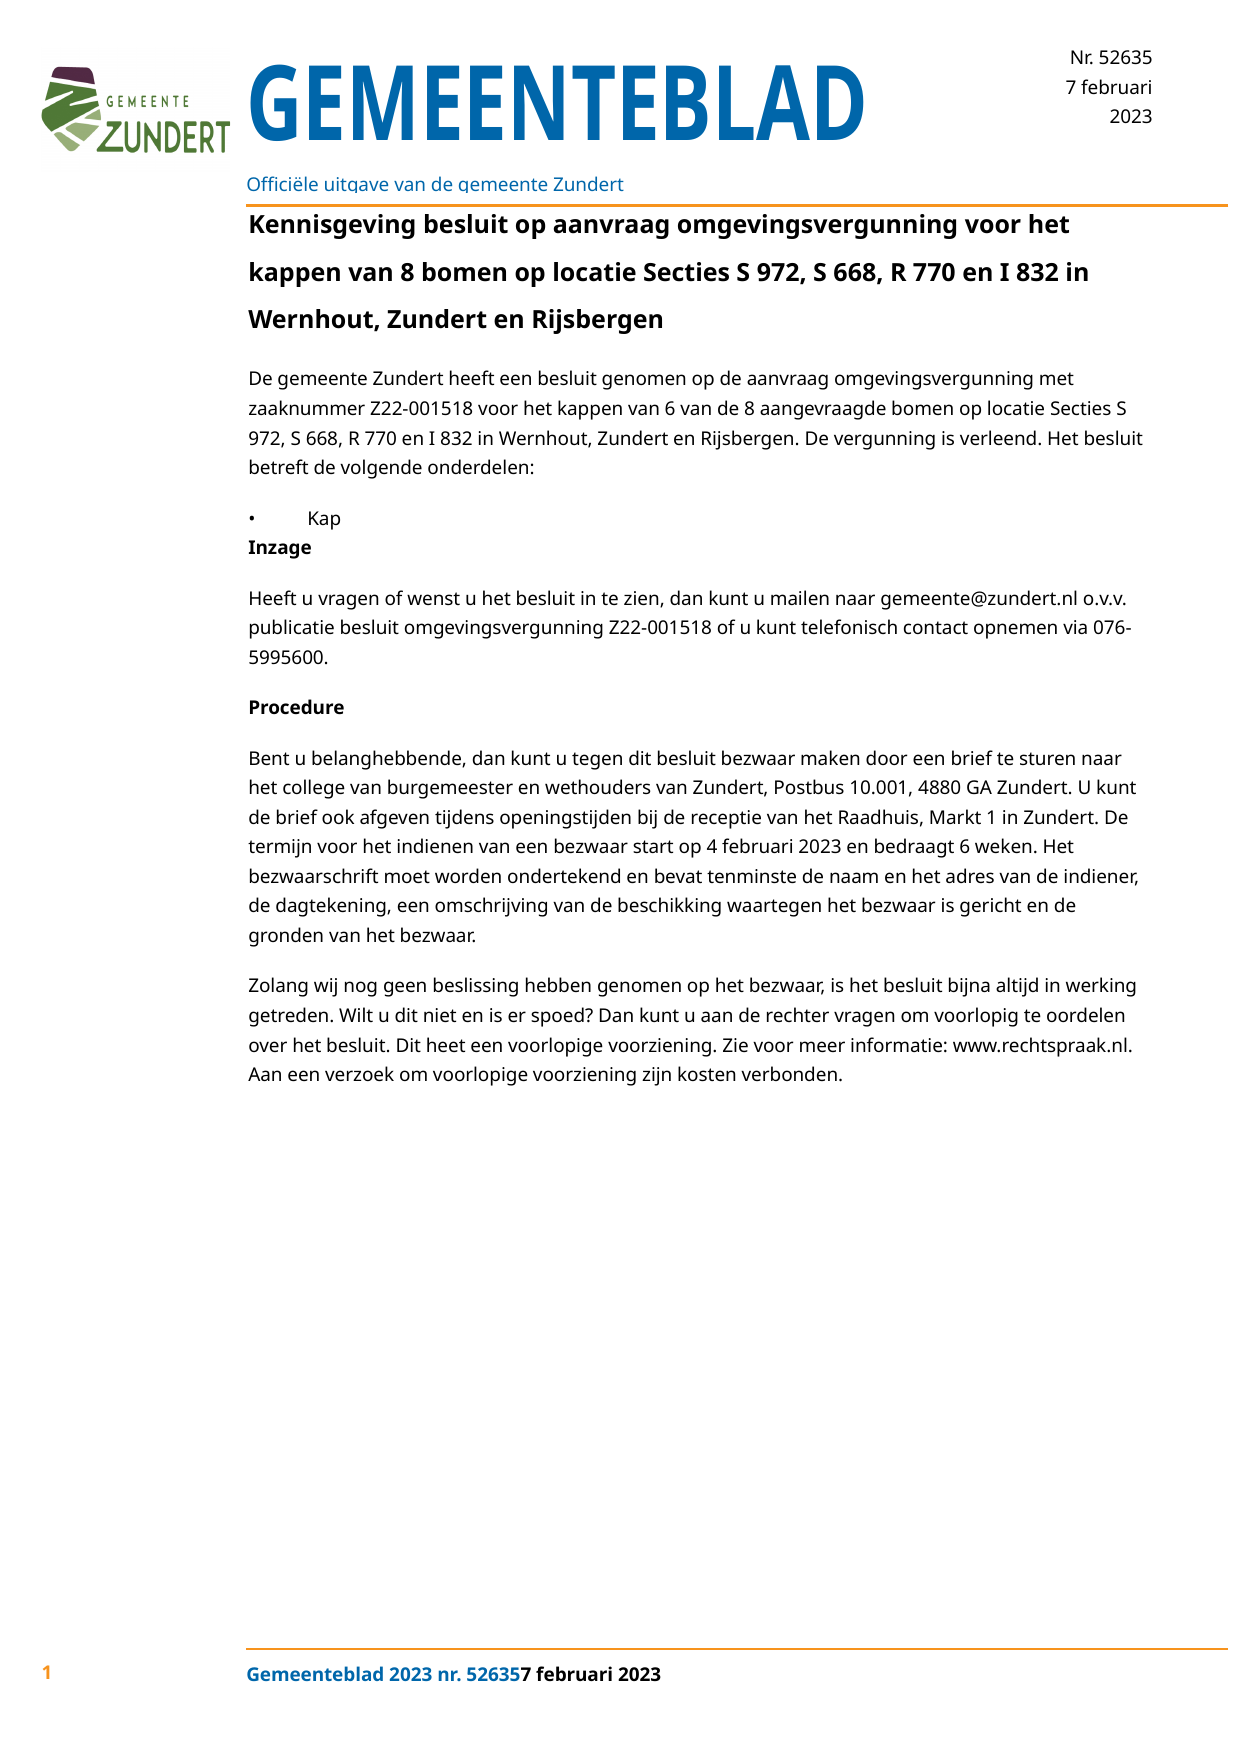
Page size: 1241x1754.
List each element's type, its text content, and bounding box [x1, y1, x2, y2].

text Bent u belanghebbende, dan kunt u tegen dit besluit bezwaar maken door een brief te sturen naar het college van burgemeester en wethouders van Zundert, Postbus 10.001, 4880 GA Zundert. U kunt de brief ook afgeven tijdens openingstijden bij de receptie van het Raadhuis, Markt 1 in Zundert. De termijn voor het indienen van een bezwaar start op 4 februari 2023 en bedraagt 6 weken. Het bezwaarschrift moet worden ondertekend en bevat tenminste de naam en het adres van de indiener, de dagtekening, een omschrijving van de beschikking waartegen het bezwaar is gericht en de gronden van het bezwaar. [248, 745, 1152, 948]
text Zolang wij nog geen beslissing hebben genomen op het bezwaar, is het besluit bijna altijd in werking getreden. Wilt u dit niet en is er spoed? Dan kunt u aan de rechter vragen om voorlopig te oordelen over het besluit. Dit heet een voorlopige voorziening. Zie voor meer informatie: www.rechtspraak.nl. Aan een verzoek om voorlopige voorziening zijn kosten verbonden. [248, 973, 1152, 1087]
text Kennisgeving besluit op aanvraag omgevingsvergunning voor het kappen van 8 bomen op locatie Secties S 972, S 668, R 770 en I 832 in Wernhout, Zundert en Rijsbergen [248, 207, 1152, 336]
list Kap [248, 505, 1152, 530]
text Heeft u vragen of wenst u het besluit in te zien, dan kunt u mailen naar gemeente@zundert.nl o.v.v. publicatie besluit omgevingsvergunning Z22-001518 of u kunt telefonisch contact opnemen via 076-5995600. [248, 585, 1152, 669]
text De gemeente Zundert heeft een besluit genomen op de aanvraag omgevingsvergunning met zaaknummer Z22-001518 voor het kappen van 6 van de 8 aangevraagde bomen op locatie Secties S 972, S 668, R 770 en I 832 in Wernhout, Zundert en Rijsbergen. De vergunning is verleend. Het besluit betreft de volgende onderdelen: [248, 366, 1152, 480]
picture [41, 47, 231, 172]
text Procedure [248, 694, 1152, 720]
text Inzage [248, 534, 1152, 560]
